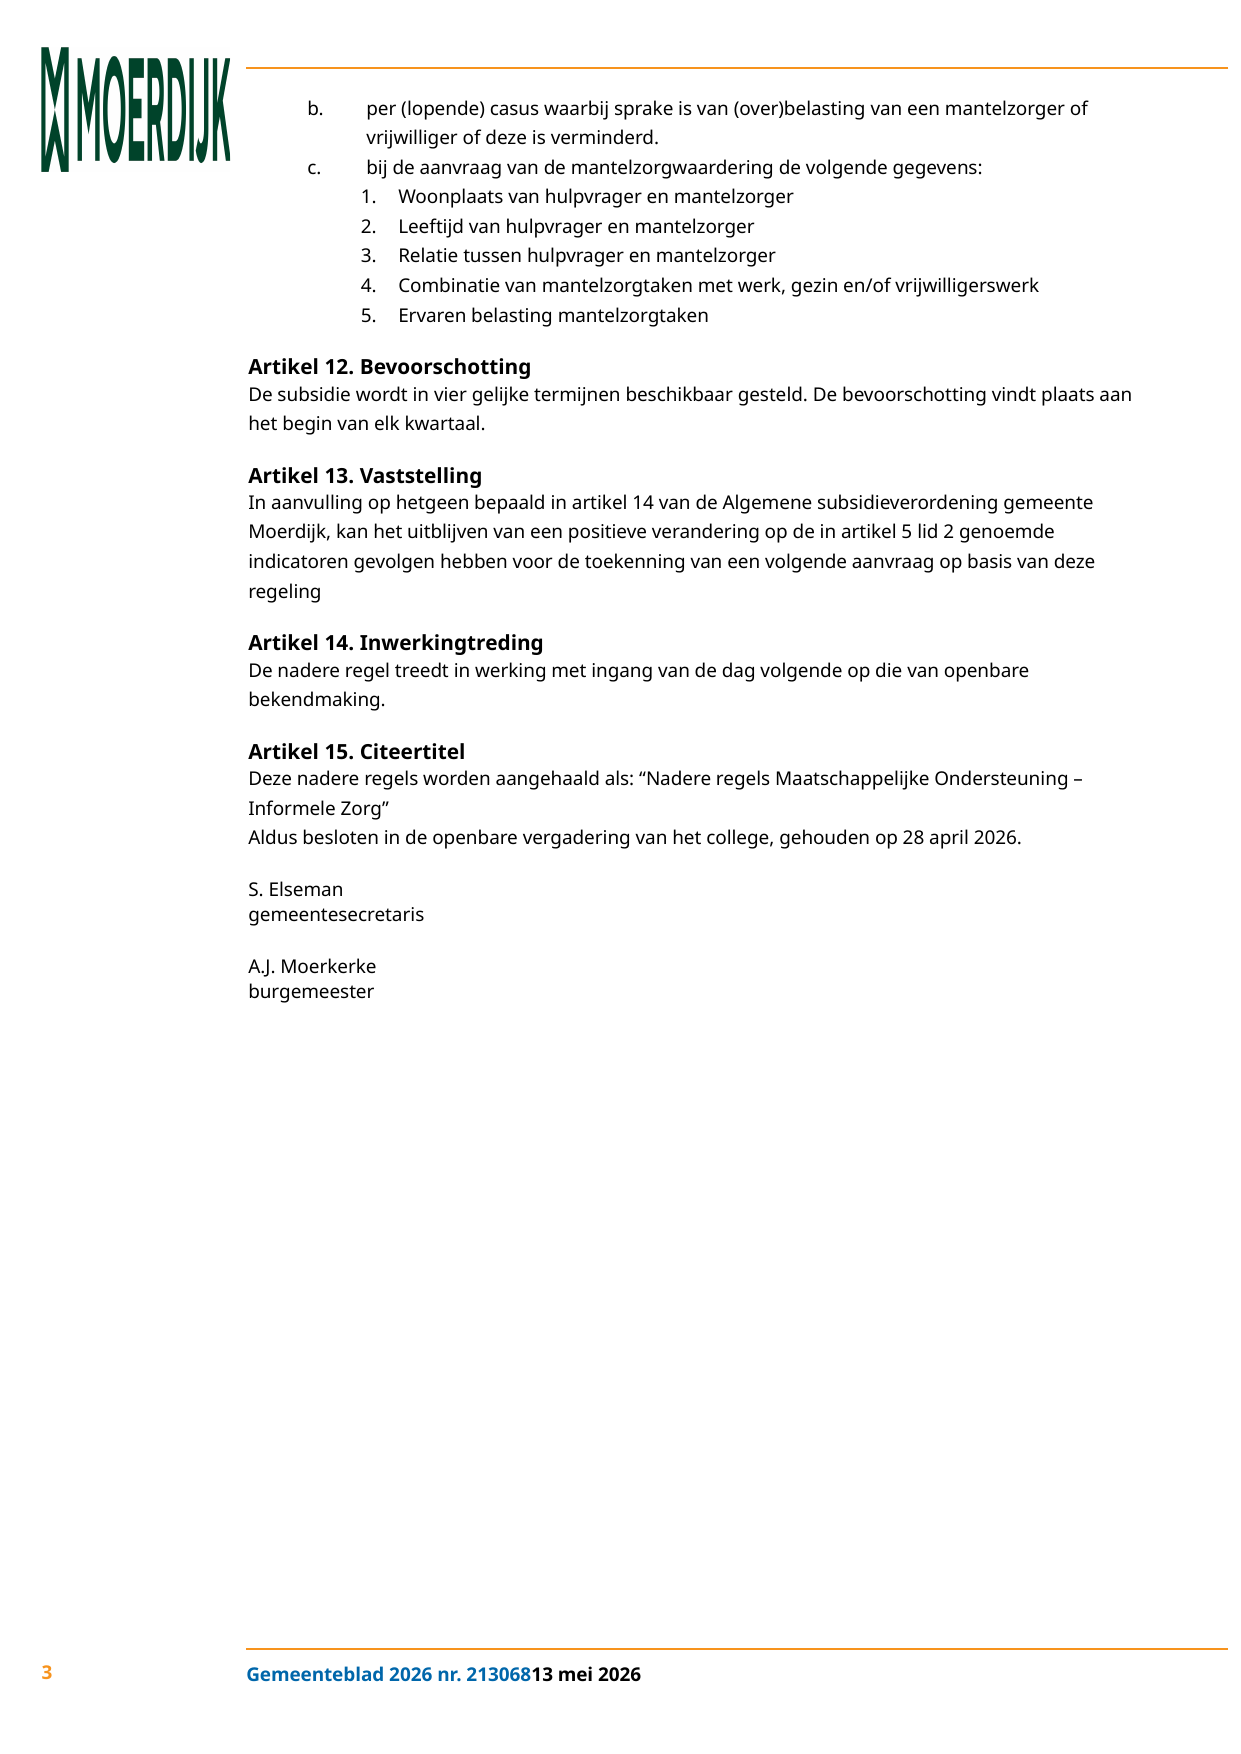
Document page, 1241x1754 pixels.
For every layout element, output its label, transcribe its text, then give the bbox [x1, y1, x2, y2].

text In aanvulling op hetgeen bepaald in artikel 14 van de Algemene subsidieverordening gemeente Moerdijk, kan het uitblijven van een positieve verandering op de in artikel 5 lid 2 genoemde indicatoren gevolgen hebben voor de toekenning van een volgende aanvraag op basis van deze regeling [248, 489, 1152, 604]
list Leeftijd van hulpvrager en mantelzorger [361, 213, 1152, 239]
text gemeentesecretaris [248, 902, 1152, 927]
text De nadere regel treedt in werking met ingang van de dag volgende op die van openbare bekendmaking. [248, 657, 1152, 712]
text Artikel 15. Citeertitel [248, 737, 1152, 765]
list Ervaren belasting mantelzorgtaken [361, 302, 1152, 328]
picture [41, 47, 231, 172]
text Artikel 14. Inwerkingtreding [248, 628, 1152, 657]
list Combinatie van mantelzorgtaken met werk, gezin en/of vrijwilligerswerk [361, 272, 1152, 298]
text Deze nadere regels worden aangehaald als: “Nadere regels Maatschappelijke Ondersteuning – Informele Zorg” [248, 765, 1152, 821]
text Aldus besloten in de openbare vergadering van het college, gehouden op 28 april 2026. [248, 824, 1152, 850]
text S. Elseman [248, 876, 1152, 902]
list bij de aanvraag van de mantelzorgwaardering de volgende gegevens: [307, 154, 1152, 180]
text Artikel 12. Bevoorschotting [248, 352, 1152, 381]
list Relatie tussen hulpvrager en mantelzorger [361, 243, 1152, 268]
text De subsidie wordt in vier gelijke termijnen beschikbaar gesteld. De bevoorschotting vindt plaats aan het begin van elk kwartaal. [248, 381, 1152, 436]
list per (lopende) casus waarbij sprake is van (over)belasting van een mantelzorger of vrijwilliger of deze is verminderd. [307, 95, 1152, 150]
list Woonplaats van hulpvrager en mantelzorger [361, 183, 1152, 209]
text Artikel 13. Vaststelling [248, 461, 1152, 489]
text A.J. Moerkerke [248, 953, 1152, 979]
text burgemeester [248, 979, 1152, 1004]
